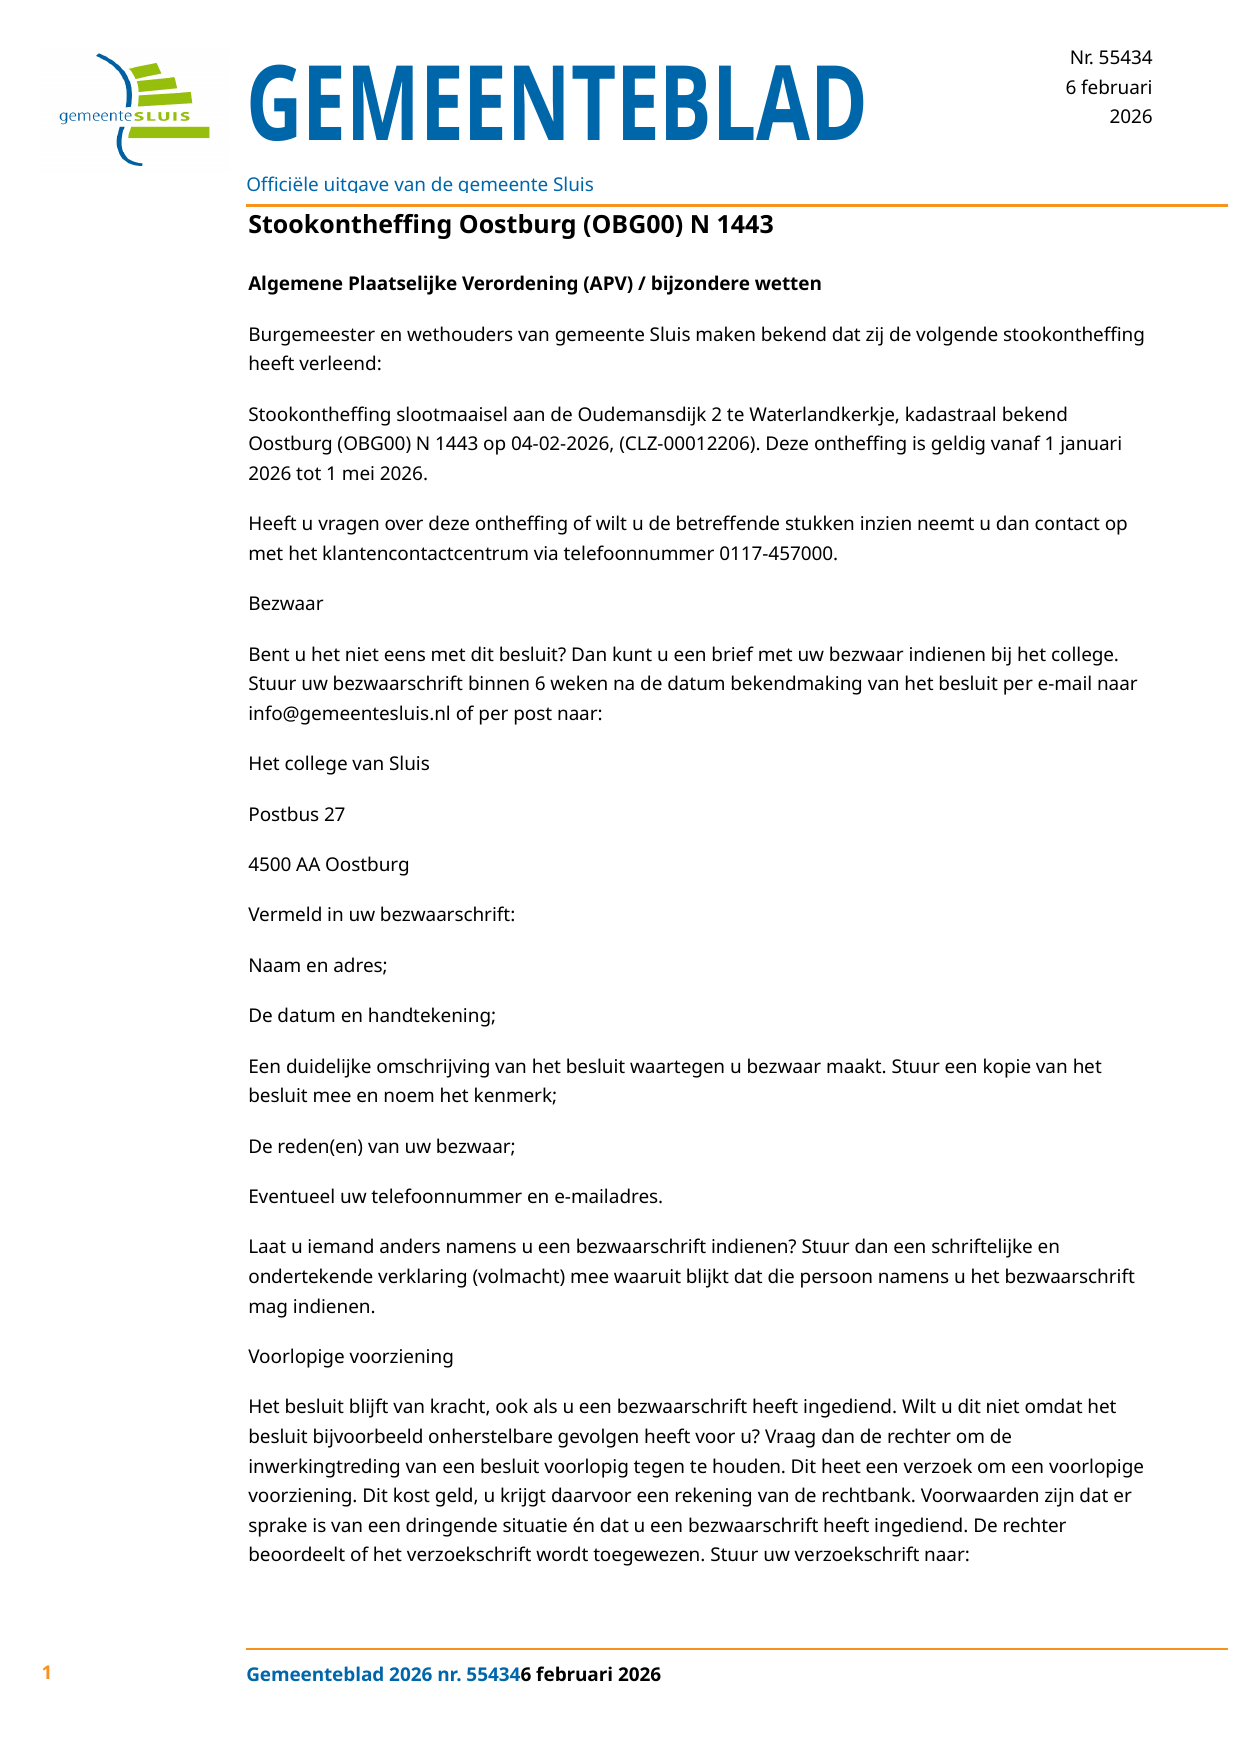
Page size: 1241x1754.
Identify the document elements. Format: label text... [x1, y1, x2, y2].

text De datum en handtekening; [248, 1002, 1152, 1028]
text Stookontheffing Oostburg (OBG00) N 1443 [248, 207, 1152, 241]
text Vermeld in uw bezwaarschrift: [248, 902, 1152, 927]
text Laat u iemand anders namens u een bezwaarschrift indienen? Stuur dan een schriftelijke en ondertekende verklaring (volmacht) mee waaruit blijkt dat die persoon namens u het bezwaarschrift mag indienen. [248, 1234, 1152, 1318]
picture [41, 47, 231, 172]
text Eventueel uw telefoonnummer en e-mailadres. [248, 1183, 1152, 1209]
text Bent u het niet eens met dit besluit? Dan kunt u een brief met uw bezwaar indienen bij het college. Stuur uw bezwaarschrift binnen 6 weken na de datum bekendmaking van het besluit per e-mail naar info@gemeentesluis.nl of per post naar: [248, 641, 1152, 726]
text De reden(en) van uw bezwaar; [248, 1133, 1152, 1158]
text Het besluit blijft van kracht, ook als u een bezwaarschrift heeft ingediend. Wilt u dit niet omdat het besluit bijvoorbeeld onherstelbare gevolgen heeft voor u? Vraag dan de rechter om de inwerkingtreding van een besluit voorlopig tegen te houden. Dit heet een verzoek om een voorlopige voorziening. Dit kost geld, u krijgt daarvoor een rekening van de rechtbank. Voorwaarden zijn dat er sprake is van een dringende situatie én dat u een bezwaarschrift heeft ingediend. De rechter beoordeelt of het verzoekschrift wordt toegewezen. Stuur uw verzoekschrift naar: [248, 1394, 1152, 1567]
text Een duidelijke omschrijving van het besluit waartegen u bezwaar maakt. Stuur een kopie van het besluit mee en noem het kenmerk; [248, 1053, 1152, 1108]
text Voorlopige voorziening [248, 1343, 1152, 1369]
text 4500 AA Oostburg [248, 851, 1152, 877]
text Stookontheffing slootmaaisel aan de Oudemansdijk 2 te Waterlandkerkje, kadastraal bekend Oostburg (OBG00) N 1443 op 04-02-2026, (CLZ-00012206). Deze ontheffing is geldig vanaf 1 januari 2026 tot 1 mei 2026. [248, 401, 1152, 486]
text Naam en adres; [248, 952, 1152, 978]
text Het college van Sluis [248, 750, 1152, 776]
text Bezwaar [248, 590, 1152, 616]
text Postbus 27 [248, 801, 1152, 826]
text Heeft u vragen over deze ontheffing of wilt u de betreffende stukken inzien neemt u dan contact op met het klantencontactcentrum via telefoonnummer 0117-457000. [248, 510, 1152, 566]
text Algemene Plaatselijke Verordening (APV) / bijzondere wetten [248, 270, 1152, 296]
text Burgemeester en wethouders van gemeente Sluis maken bekend dat zij de volgende stookontheffing heeft verleend: [248, 321, 1152, 376]
